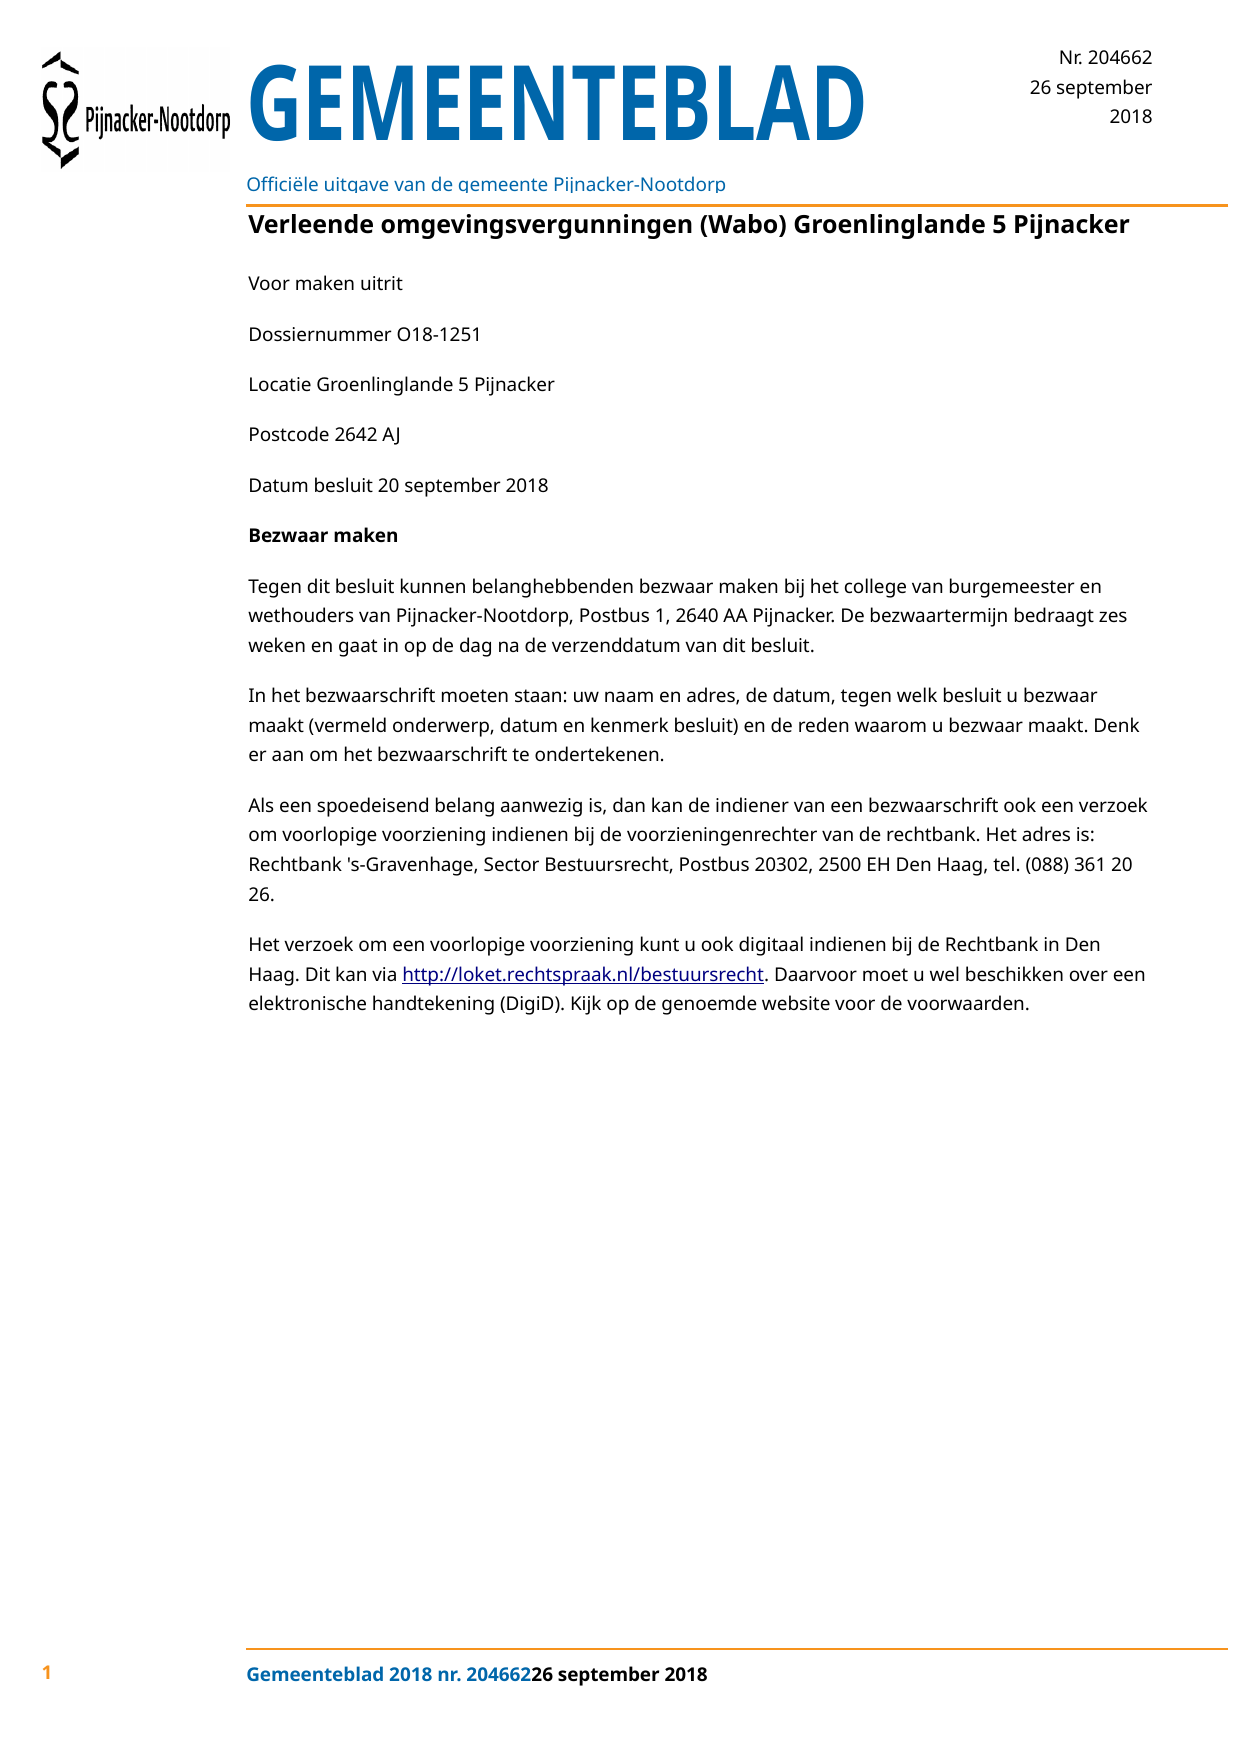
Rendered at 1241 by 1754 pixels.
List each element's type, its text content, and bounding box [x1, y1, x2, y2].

text In het bezwaarschrift moeten staan: uw naam en adres, de datum, tegen welk besluit u bezwaar maakt (vermeld onderwerp, datum en kenmerk besluit) en de reden waarom u bezwaar maakt. Denk er aan om het bezwaarschrift te ondertekenen. [248, 682, 1152, 767]
text Dossiernummer O18-1251 [248, 321, 1152, 346]
text Bezwaar maken [248, 522, 1152, 548]
text Locatie Groenlinglande 5 Pijnacker [248, 371, 1152, 397]
picture [41, 47, 231, 172]
text Het verzoek om een voorlopige voorziening kunt u ook digitaal indienen bij de Rechtbank in Den Haag. Dit kan via http://loket.rechtspraak.nl/bestuursrecht. Daarvoor moet u wel beschikken over een elektronische handtekening (DigiD). Kijk op de genoemde website voor de voorwaarden. [248, 931, 1152, 1016]
text Postcode 2642 AJ [248, 422, 1152, 447]
text Voor maken uitrit [248, 270, 1152, 296]
text Datum besluit 20 september 2018 [248, 472, 1152, 498]
text Tegen dit besluit kunnen belanghebbenden bezwaar maken bij het college van burgemeester en wethouders van Pijnacker-Nootdorp, Postbus 1, 2640 AA Pijnacker. De bezwaartermijn bedraagt zes weken en gaat in op de dag na de verzenddatum van dit besluit. [248, 573, 1152, 658]
text Als een spoedeisend belang aanwezig is, dan kan de indiener van een bezwaarschrift ook een verzoek om voorlopige voorziening indienen bij de voorzieningenrechter van de rechtbank. Het adres is: Rechtbank 's-Gravenhage, Sector Bestuursrecht, Postbus 20302, 2500 EH Den Haag, tel. (088) 361 20 26. [248, 792, 1152, 906]
text Verleende omgevingsvergunningen (Wabo) Groenlinglande 5 Pijnacker [248, 207, 1152, 241]
